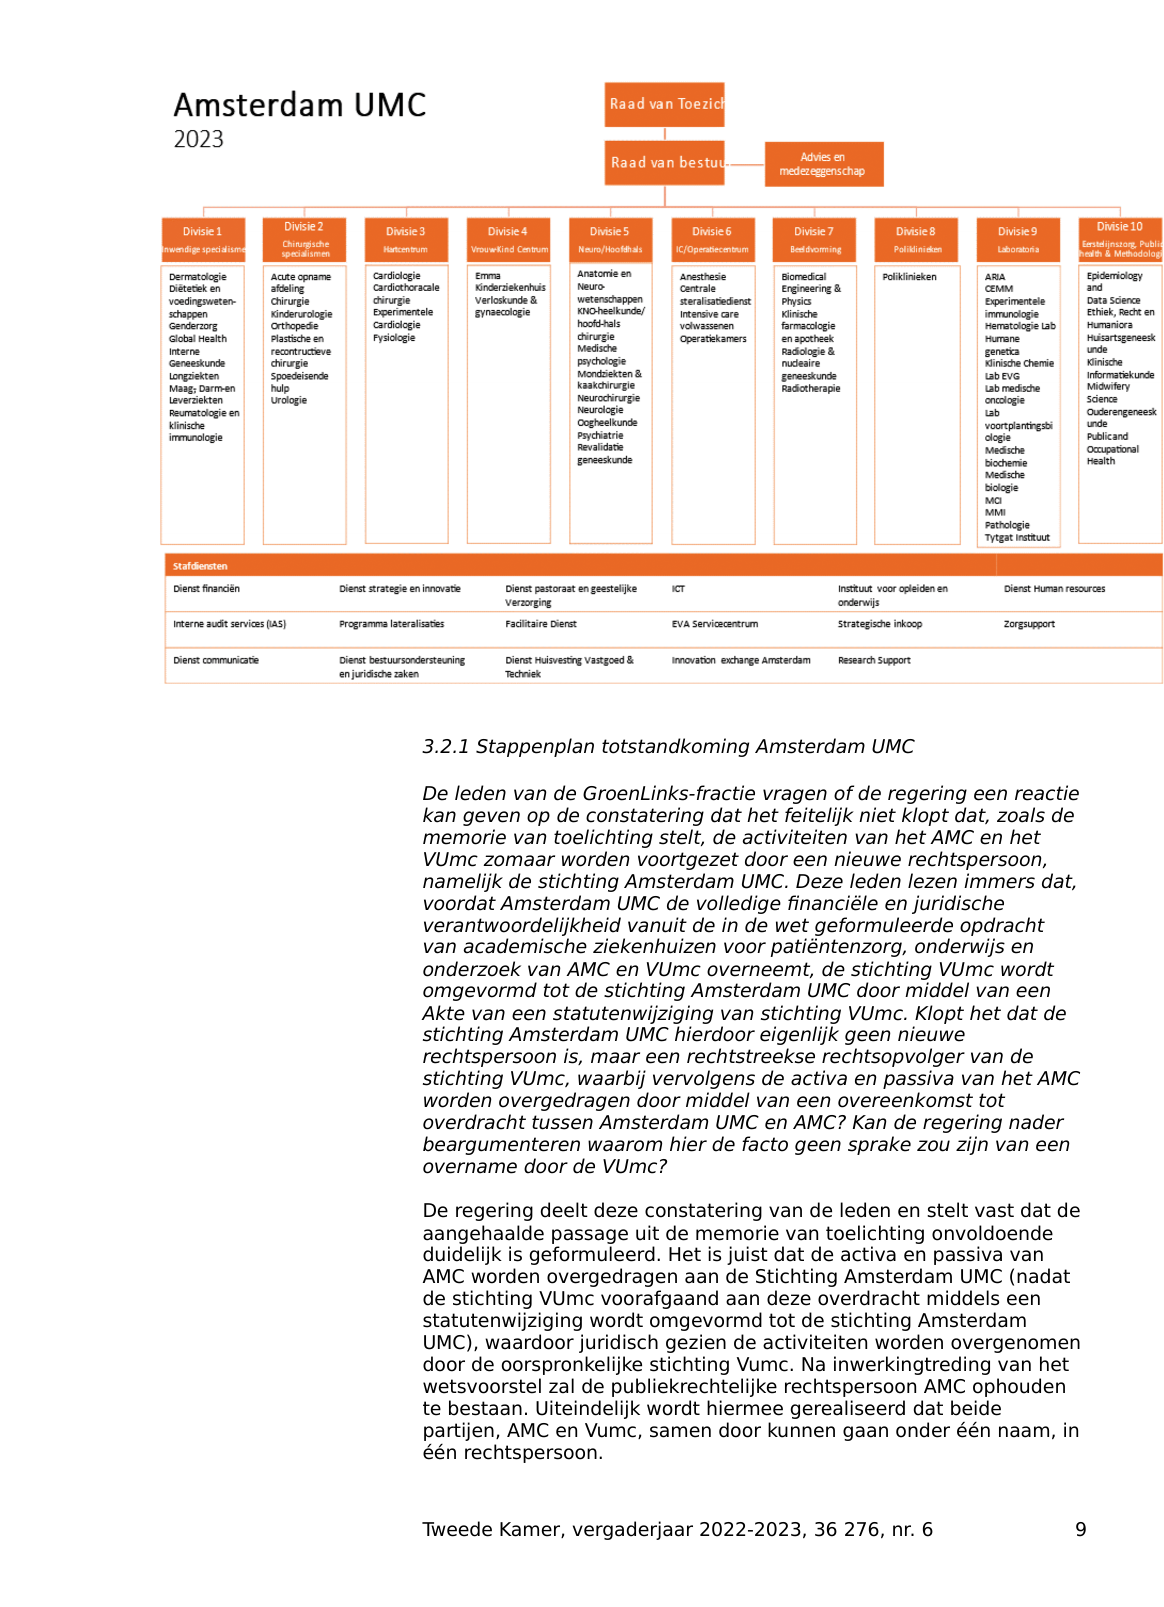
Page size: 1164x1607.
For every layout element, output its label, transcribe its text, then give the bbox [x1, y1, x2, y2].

subtitle 3.2.1 Stappenplan totstandkoming Amsterdam UMC [422, 736, 1087, 758]
text De regering deelt deze constatering van de leden en stelt vast dat de aangehaalde passage uit de memorie van toelichting onvoldoende duidelijk is geformuleerd. Het is juist dat de activa en passiva van AMC worden overgedragen aan de Stichting Amsterdam UMC (nadat de stichting VUmc voorafgaand aan deze overdracht middels een statutenwijziging wordt omgevormd tot de stichting Amsterdam UMC), waardoor juridisch gezien de activiteiten worden overgenomen door de oorspronkelijke stichting Vumc. Na inwerkingtreding van het wetsvoorstel zal de publiekrechtelijke rechtspersoon AMC ophouden te bestaan. Uiteindelijk wordt hiermee gerealiseerd dat beide partijen, AMC en Vumc, samen door kunnen gaan onder één naam, in één rechtspersoon. [422, 1200, 1087, 1464]
text De leden van de GroenLinks-fractie vragen of de regering een reactie kan geven op de constatering dat het feitelijk niet klopt dat, zoals de memorie van toelichting stelt, de activiteiten van het AMC en het VUmc zomaar worden voortgezet door een nieuwe rechtspersoon, namelijk de stichting Amsterdam UMC. Deze leden lezen immers dat, voordat Amsterdam UMC de volledige financiële en juridische verantwoordelijkheid vanuit de in de wet geformuleerde opdracht van academische ziekenhuizen voor patiëntenzorg, onderwijs en onderzoek van AMC en VUmc overneemt, de stichting VUmc wordt omgevormd tot de stichting Amsterdam UMC door middel van een Akte van een statutenwijziging van stichting VUmc. Klopt het dat de stichting Amsterdam UMC hierdoor eigenlijk geen nieuwe rechtspersoon is, maar een rechtstreekse rechtsopvolger van de stichting VUmc, waarbij vervolgens de activa en passiva van het AMC worden overgedragen door middel van een overeenkomst tot overdracht tussen Amsterdam UMC en AMC? Kan de regering nader beargumenteren waarom hier de facto geen sprake zou zijn van een overname door de VUmc? [422, 783, 1087, 1178]
picture [159, 81, 1164, 684]
